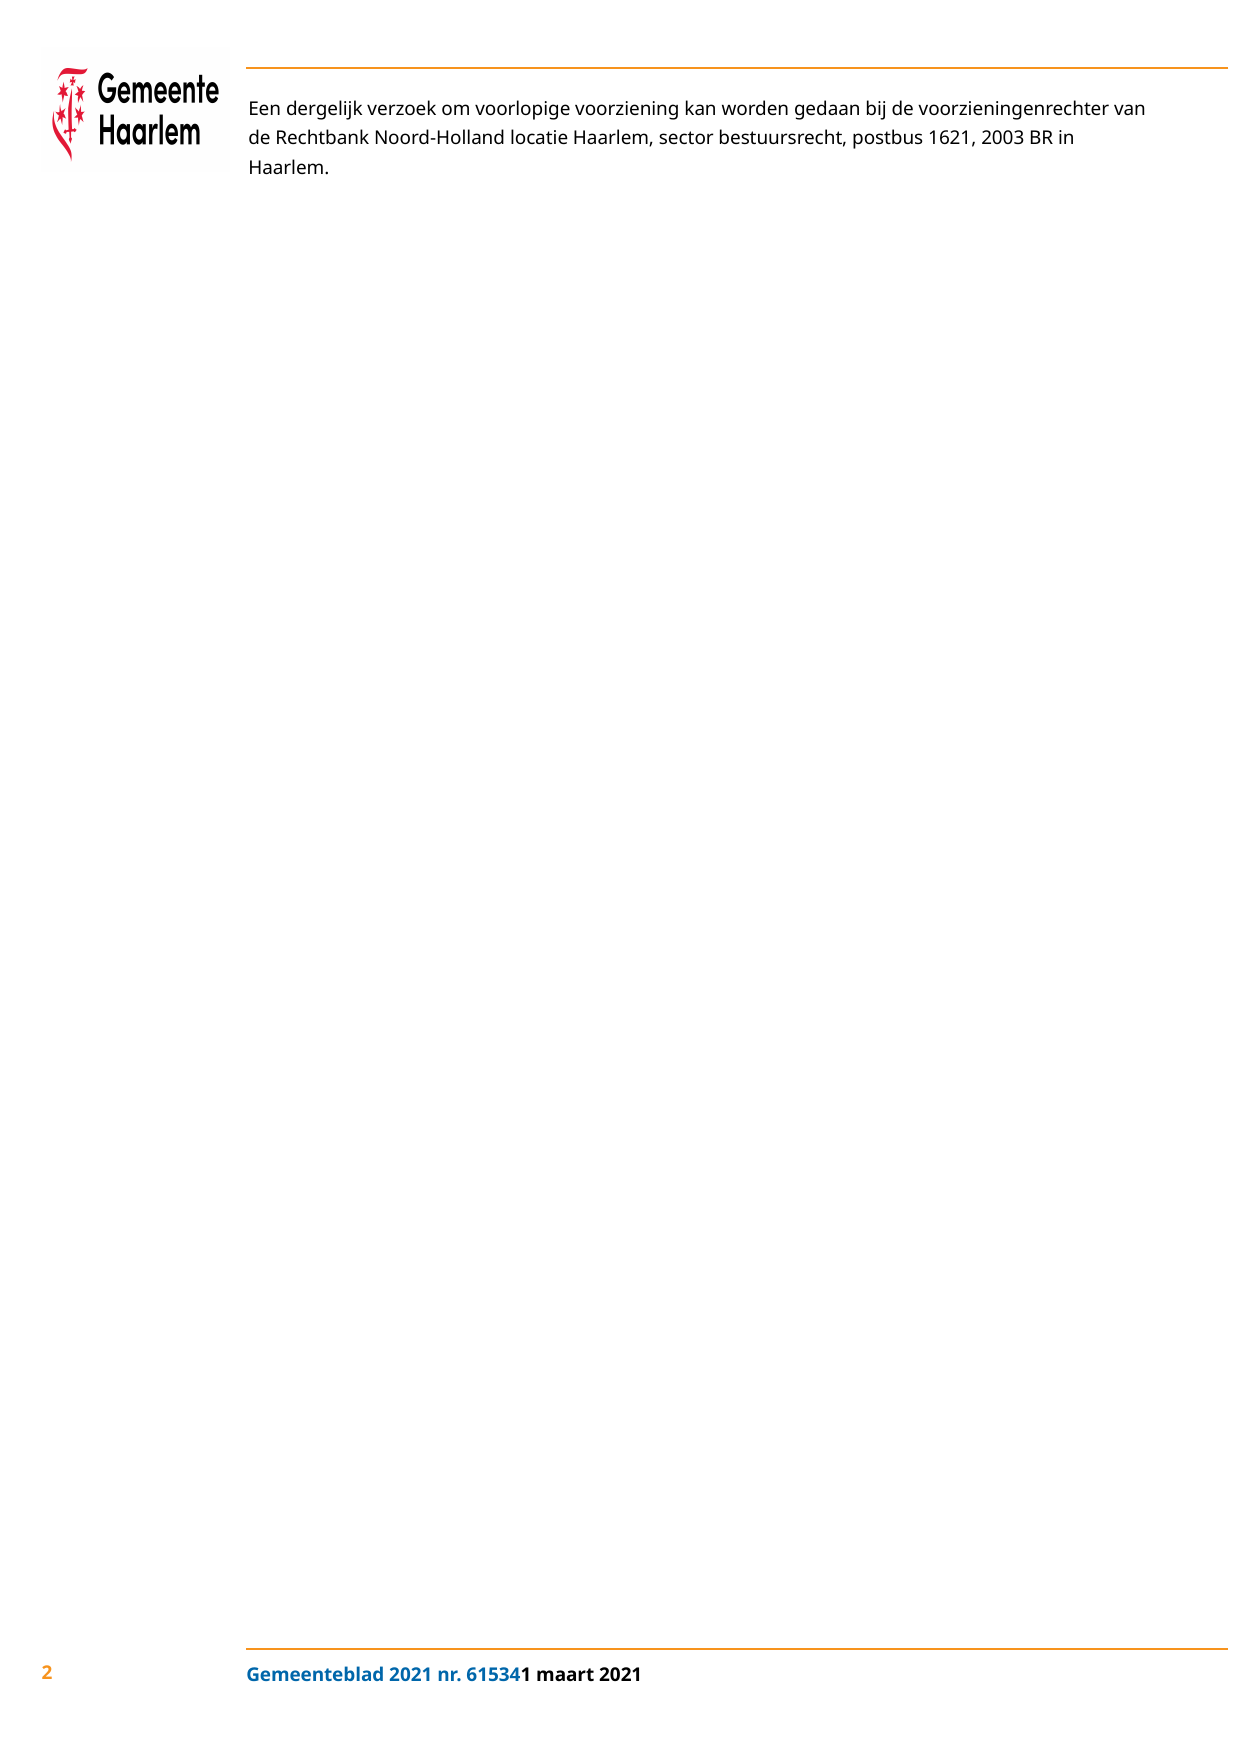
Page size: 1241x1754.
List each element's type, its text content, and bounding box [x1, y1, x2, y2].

text Een dergelijk verzoek om voorlopige voorziening kan worden gedaan bij de voorzieningenrechter van de Rechtbank Noord-Holland locatie Haarlem, sector bestuursrecht, postbus 1621, 2003 BR in Haarlem. [248, 95, 1152, 180]
picture [41, 47, 231, 172]
